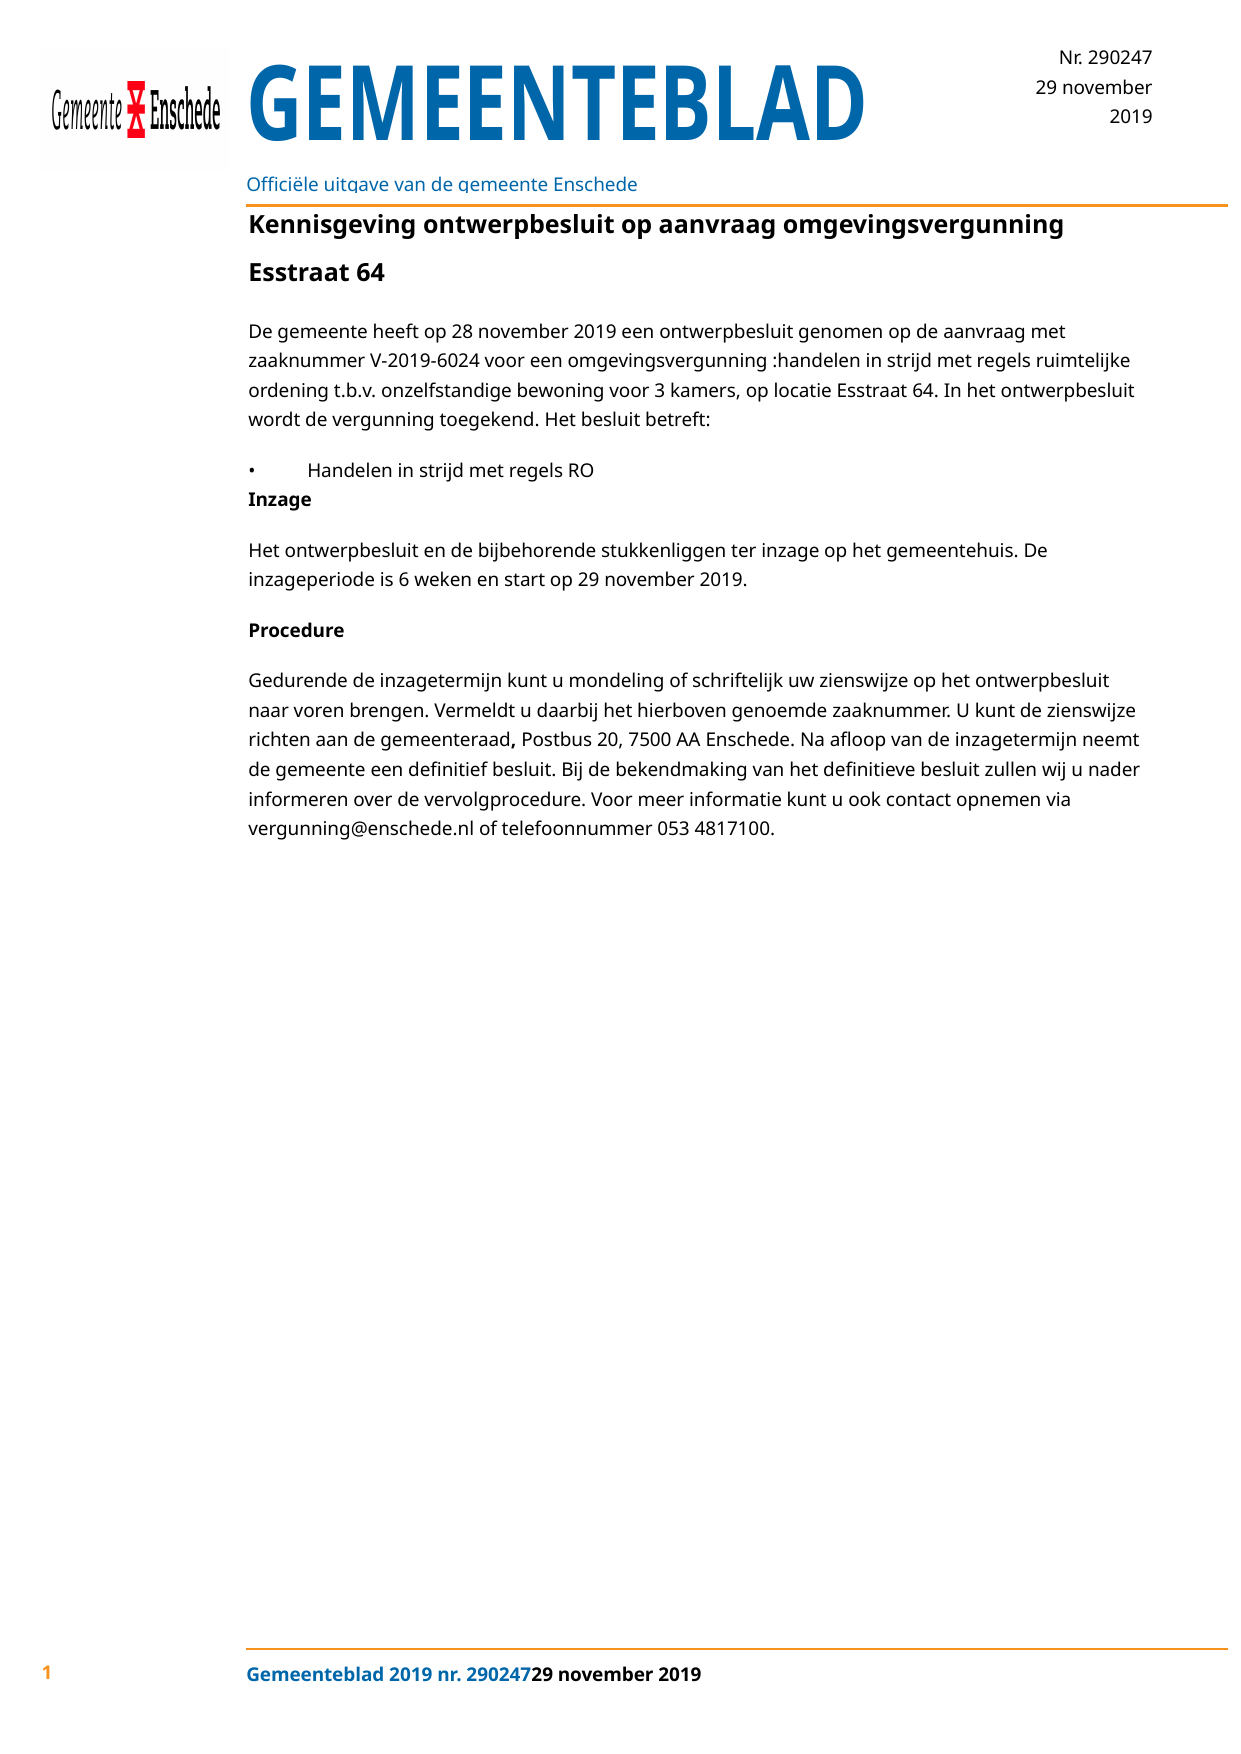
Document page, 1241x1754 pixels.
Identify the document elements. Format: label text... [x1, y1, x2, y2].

text Kennisgeving ontwerpbesluit op aanvraag omgevingsvergunning Esstraat 64 [248, 207, 1152, 288]
picture [41, 47, 231, 172]
text Gedurende de inzagetermijn kunt u mondeling of schriftelijk uw zienswijze op het ontwerpbesluit naar voren brengen. Vermeldt u daarbij het hierboven genoemde zaaknummer. U kunt de zienswijze richten aan de gemeenteraad, Postbus 20, 7500 AA Enschede. Na afloop van de inzagetermijn neemt de gemeente een definitief besluit. Bij de bekendmaking van het definitieve besluit zullen wij u nader informeren over de vervolgprocedure. Voor meer informatie kunt u ook contact opnemen via vergunning@enschede.nl of telefoonnummer 053 4817100. [248, 667, 1152, 841]
list Handelen in strijd met regels RO [248, 457, 1152, 483]
text Inzage [248, 487, 1152, 512]
text Het ontwerpbesluit en de bijbehorende stukkenliggen ter inzage op het gemeentehuis. De inzageperiode is 6 weken en start op 29 november 2019. [248, 537, 1152, 592]
text De gemeente heeft op 28 november 2019 een ontwerpbesluit genomen op de aanvraag met zaaknummer V-2019-6024 voor een omgevingsvergunning :handelen in strijd met regels ruimtelijke ordening t.b.v. onzelfstandige bewoning voor 3 kamers, op locatie Esstraat 64. In het ontwerpbesluit wordt de vergunning toegekend. Het besluit betreft: [248, 318, 1152, 432]
text Procedure [248, 617, 1152, 643]
